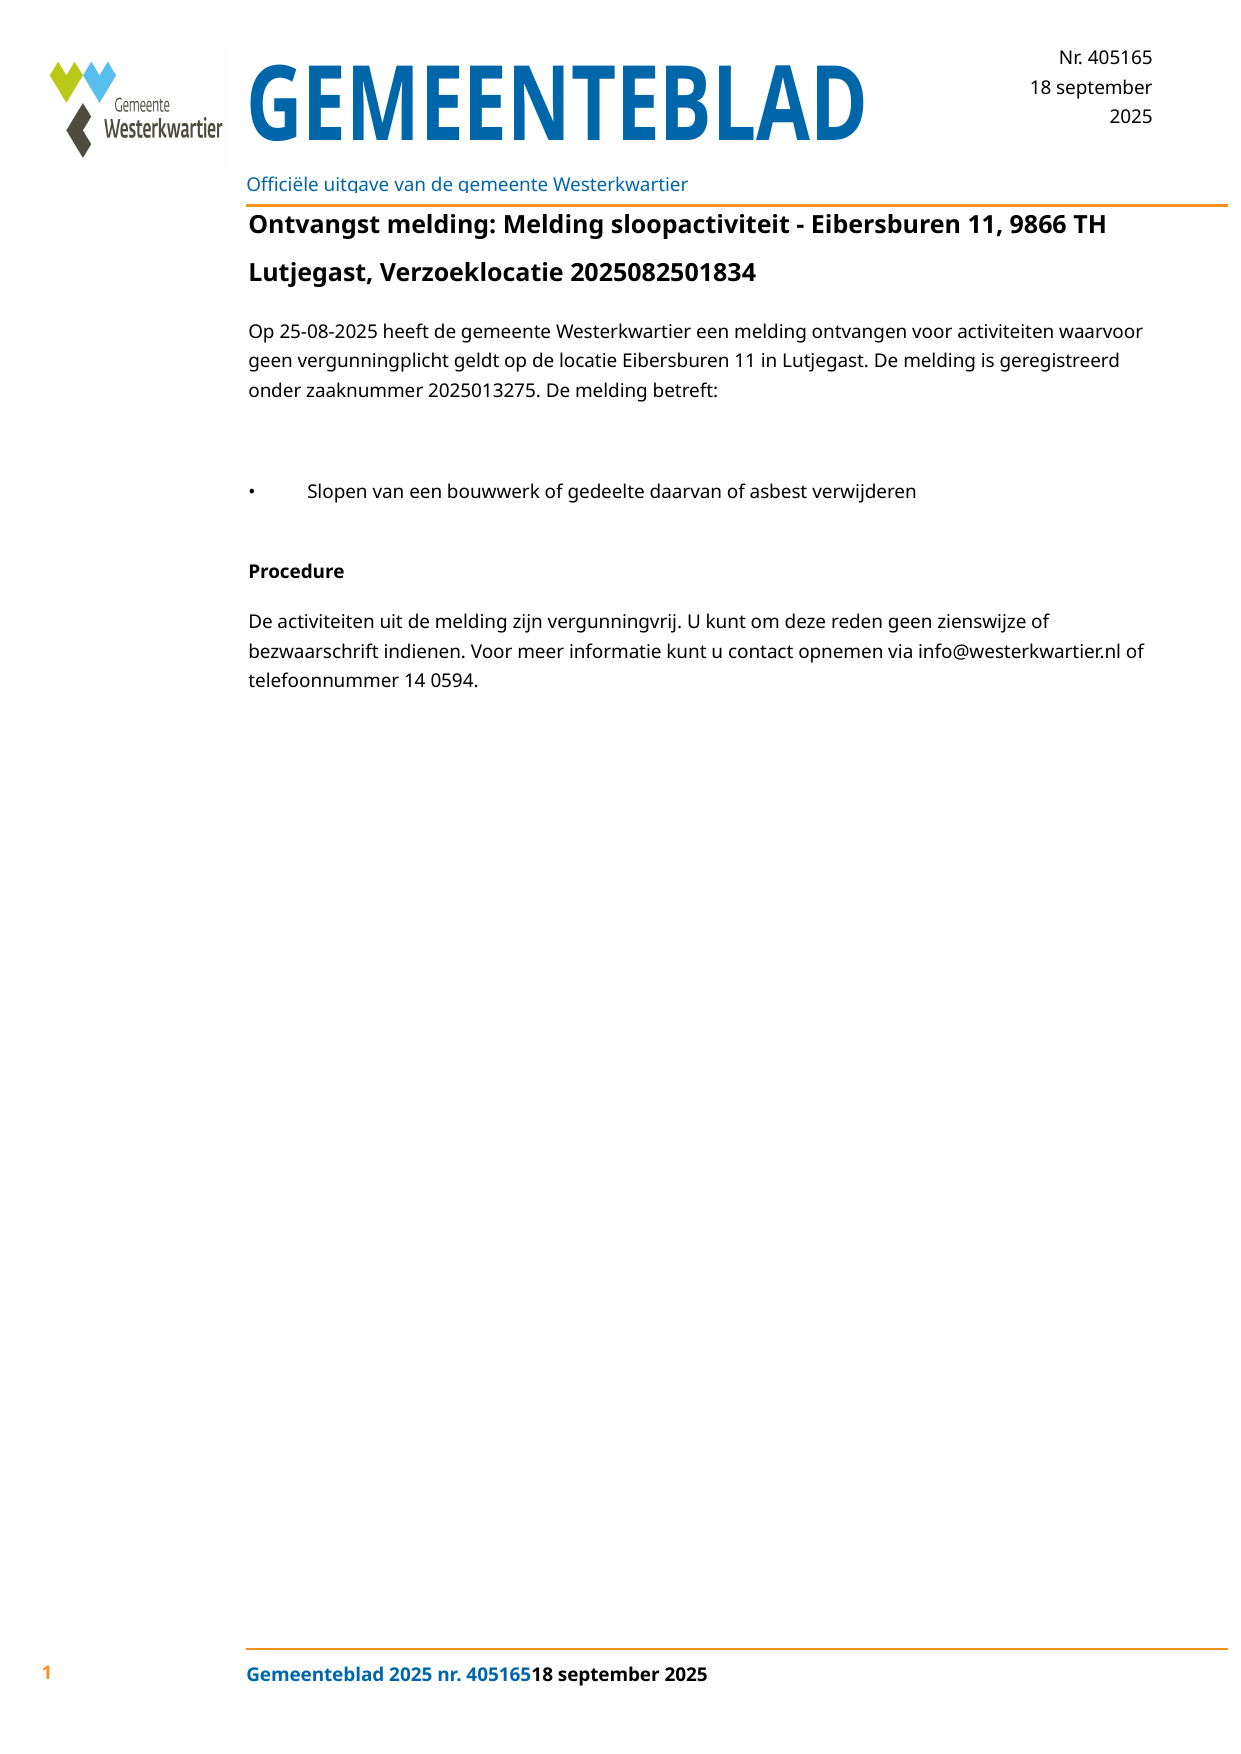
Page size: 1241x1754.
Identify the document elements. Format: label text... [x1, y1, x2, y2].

picture [41, 47, 231, 172]
text Procedure [248, 558, 1152, 584]
text Ontvangst melding: Melding sloopactiviteit - Eibersburen 11, 9866 TH Lutjegast, Verzoeklocatie 2025082501834 [248, 207, 1152, 288]
text De activiteiten uit de melding zijn vergunningvrij. U kunt om deze reden geen zienswijze of bezwaarschrift indienen. Voor meer informatie kunt u contact opnemen via info@westerkwartier.nl of telefoonnummer 14 0594. [248, 608, 1152, 693]
list Slopen van een bouwwerk of gedeelte daarvan of asbest verwijderen [248, 478, 1152, 504]
text Op 25-08-2025 heeft de gemeente Westerkwartier een melding ontvangen voor activiteiten waarvoor geen vergunningplicht geldt op de locatie Eibersburen 11 in Lutjegast. De melding is geregistreerd onder zaaknummer 2025013275. De melding betreft: [248, 318, 1152, 403]
